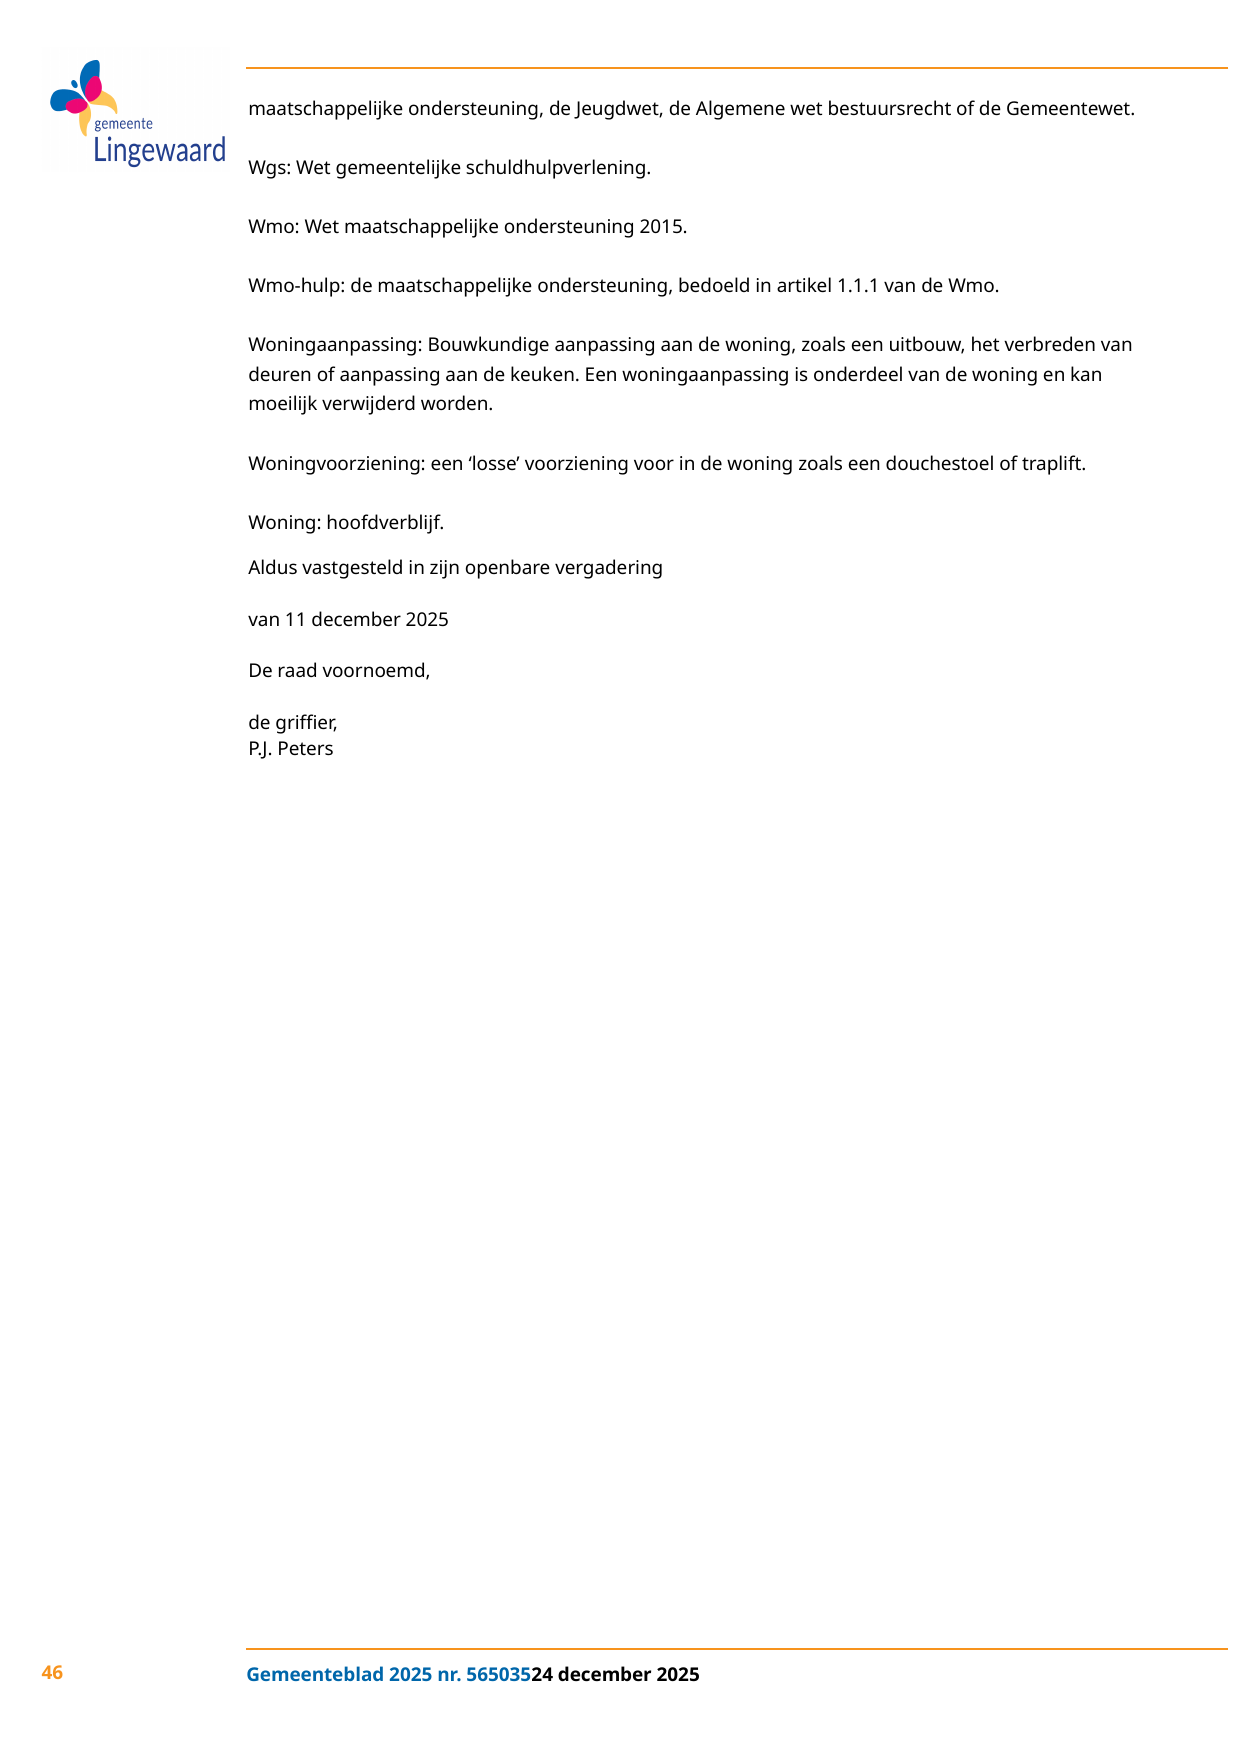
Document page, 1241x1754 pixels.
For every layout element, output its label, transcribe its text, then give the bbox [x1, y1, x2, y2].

text maatschappelijke ondersteuning, de Jeugdwet, de Algemene wet bestuursrecht of de Gemeentewet. [248, 95, 1152, 121]
text de griffier, [248, 709, 1152, 735]
text Aldus vastgesteld in zijn openbare vergadering [248, 554, 1152, 580]
picture [41, 47, 231, 172]
text Wgs: Wet gemeentelijke schuldhulpverlening. [248, 154, 1152, 180]
text De raad voornoemd, [248, 657, 1152, 683]
text Wmo-hulp: de maatschappelijke ondersteuning, bedoeld in artikel 1.1.1 van de Wmo. [248, 272, 1152, 298]
text P.J. Peters [248, 735, 1152, 760]
text Woningaanpassing: Bouwkundige aanpassing aan de woning, zoals een uitbouw, het verbreden van deuren of aanpassing aan de keuken. Een woningaanpassing is onderdeel van de woning en kan moeilijk verwijderd worden. [248, 331, 1152, 416]
text Woningvoorziening: een ‘losse’ voorziening voor in de woning zoals een douchestoel of traplift. [248, 450, 1152, 476]
text van 11 december 2025 [248, 606, 1152, 632]
text Woning: hoofdverblijf. [248, 509, 1152, 535]
text Wmo: Wet maatschappelijke ondersteuning 2015. [248, 213, 1152, 239]
